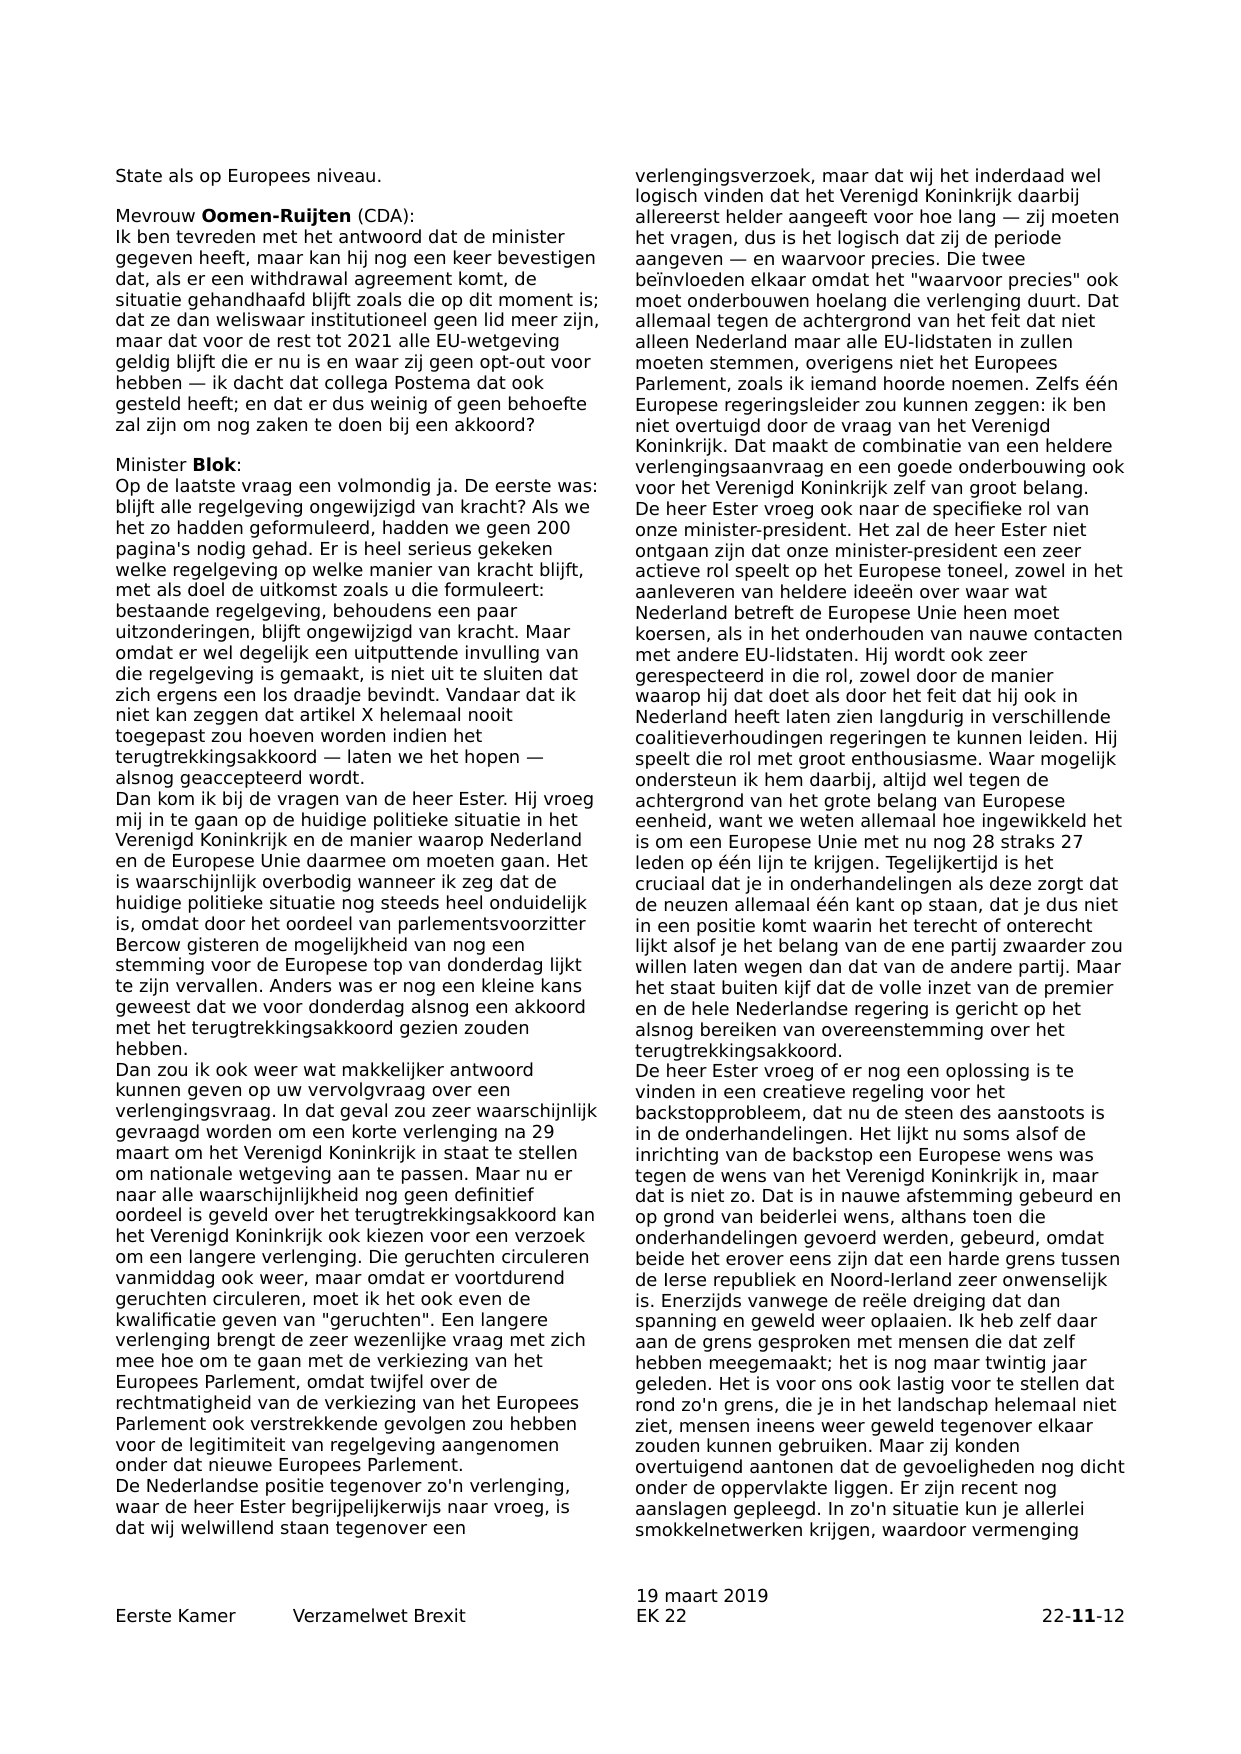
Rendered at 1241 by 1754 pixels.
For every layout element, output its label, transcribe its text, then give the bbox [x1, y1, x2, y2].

text State als op Europees niveau. [115, 165, 605, 186]
text Dan kom ik bij de vragen van de heer Ester. Hij vroeg mij in te gaan op de huidige politieke situatie in het Verenigd Koninkrijk en de manier waarop Nederland en de Europese Unie daarmee om moeten gaan. Het is waarschijnlijk overbodig wanneer ik zeg dat de huidige politieke situatie nog steeds heel onduidelijk is, omdat door het oordeel van parlementsvoorzitter Bercow gisteren de mogelijkheid van nog een stemming voor de Europese top van donderdag lijkt te zijn vervallen. Anders was er nog een kleine kans geweest dat we voor donderdag alsnog een akkoord met het terugtrekkingsakkoord gezien zouden hebben. [115, 788, 605, 1059]
text Op de laatste vraag een volmondig ja. De eerste was: blijft alle regelgeving ongewijzigd van kracht? Als we het zo hadden geformuleerd, hadden we geen 200 pagina's nodig gehad. Er is heel serieus gekeken welke regelgeving op welke manier van kracht blijft, met als doel de uitkomst zoals u die formuleert: bestaande regelgeving, behoudens een paar uitzonderingen, blijft ongewijzigd van kracht. Maar omdat er wel degelijk een uitputtende invulling van die regelgeving is gemaakt, is niet uit te sluiten dat zich ergens een los draadje bevindt. Vandaar dat ik niet kan zeggen dat artikel X helemaal nooit toegepast zou hoeven worden indien het terugtrekkingsakkoord — laten we het hopen — alsnog geaccepteerd wordt. [115, 476, 605, 788]
text De Nederlandse positie tegenover zo'n verlenging, waar de heer Ester begrijpelijkerwijs naar vroeg, is dat wij welwillend staan tegenover een [115, 1476, 605, 1538]
text Minister Blok: [115, 455, 605, 476]
text De heer Ester vroeg of er nog een oplossing is te vinden in een creatieve regeling voor het backstopprobleem, dat nu de steen des aanstoots is in de onderhandelingen. Het lijkt nu soms alsof de inrichting van de backstop een Europese wens was tegen de wens van het Verenigd Koninkrijk in, maar dat is niet zo. Dat is in nauwe afstemming gebeurd en op grond van beiderlei wens, althans toen die onderhandelingen gevoerd werden, gebeurd, omdat beide het erover eens zijn dat een harde grens tussen de Ierse republiek en Noord-Ierland zeer onwenselijk is. Enerzijds vanwege de reële dreiging dat dan spanning en geweld weer oplaaien. Ik heb zelf daar aan de grens gesproken met mensen die dat zelf hebben meegemaakt; het is nog maar twintig jaar geleden. Het is voor ons ook lastig voor te stellen dat rond zo'n grens, die je in het landschap helemaal niet ziet, mensen ineens weer geweld tegenover elkaar zouden kunnen gebruiken. Maar zij konden overtuigend aantonen dat de gevoeligheden nog dicht onder de oppervlakte liggen. Er zijn recent nog aanslagen gepleegd. In zo'n situatie kun je allerlei smokkelnetwerken krijgen, waardoor vermenging [635, 1061, 1125, 1540]
text Dan zou ik ook weer wat makkelijker antwoord kunnen geven op uw vervolgvraag over een verlengingsvraag. In dat geval zou zeer waarschijnlijk gevraagd worden om een korte verlenging na 29 maart om het Verenigd Koninkrijk in staat te stellen om nationale wetgeving aan te passen. Maar nu er naar alle waarschijnlijkheid nog geen definitief oordeel is geveld over het terugtrekkingsakkoord kan het Verenigd Koninkrijk ook kiezen voor een verzoek om een langere verlenging. Die geruchten circuleren vanmiddag ook weer, maar omdat er voortdurend geruchten circuleren, moet ik het ook even de kwalificatie geven van "geruchten". Een langere verlenging brengt de zeer wezenlijke vraag met zich mee hoe om te gaan met de verkiezing van het Europees Parlement, omdat twijfel over de rechtmatigheid van de verkiezing van het Europees Parlement ook verstrekkende gevolgen zou hebben voor de legitimiteit van regelgeving aangenomen onder dat nieuwe Europees Parlement. [115, 1059, 605, 1476]
text De heer Ester vroeg ook naar de specifieke rol van onze minister-president. Het zal de heer Ester niet ontgaan zijn dat onze minister-president een zeer actieve rol speelt op het Europese toneel, zowel in het aanleveren van heldere ideeën over waar wat Nederland betreft de Europese Unie heen moet koersen, als in het onderhouden van nauwe contacten met andere EU-lidstaten. Hij wordt ook zeer gerespecteerd in die rol, zowel door de manier waarop hij dat doet als door het feit dat hij ook in Nederland heeft laten zien langdurig in verschillende coalitieverhoudingen regeringen te kunnen leiden. Hij speelt die rol met groot enthousiasme. Waar mogelijk ondersteun ik hem daarbij, altijd wel tegen de achtergrond van het grote belang van Europese eenheid, want we weten allemaal hoe ingewikkeld het is om een Europese Unie met nu nog 28 straks 27 leden op één lijn te krijgen. Tegelijkertijd is het cruciaal dat je in onderhandelingen als deze zorgt dat de neuzen allemaal één kant op staan, dat je dus niet in een positie komt waarin het terecht of onterecht lijkt alsof je het belang van de ene partij zwaarder zou willen laten wegen dan dat van de andere partij. Maar het staat buiten kijf dat de volle inzet van de premier en de hele Nederlandse regering is gericht op het alsnog bereiken van overeenstemming over het terugtrekkingsakkoord. [635, 499, 1125, 1061]
text Ik ben tevreden met het antwoord dat de minister gegeven heeft, maar kan hij nog een keer bevestigen dat, als er een withdrawal agreement komt, de situatie gehandhaafd blijft zoals die op dit moment is; dat ze dan weliswaar institutioneel geen lid meer zijn, maar dat voor de rest tot 2021 alle EU-wetgeving geldig blijft die er nu is en waar zij geen opt-out voor hebben — ik dacht dat collega Postema dat ook gesteld heeft; en dat er dus weinig of geen behoefte zal zijn om nog zaken te doen bij een akkoord? [115, 227, 605, 435]
text Mevrouw Oomen-Ruijten (CDA): [115, 206, 605, 227]
text verlengingsverzoek, maar dat wij het inderdaad wel logisch vinden dat het Verenigd Koninkrijk daarbij allereerst helder aangeeft voor hoe lang — zij moeten het vragen, dus is het logisch dat zij de periode aangeven — en waarvoor precies. Die twee beïnvloeden elkaar omdat het "waarvoor precies" ook moet onderbouwen hoelang die verlenging duurt. Dat allemaal tegen de achtergrond van het feit dat niet alleen Nederland maar alle EU-lidstaten in zullen moeten stemmen, overigens niet het Europees Parlement, zoals ik iemand hoorde noemen. Zelfs één Europese regeringsleider zou kunnen zeggen: ik ben niet overtuigd door de vraag van het Verenigd Koninkrijk. Dat maakt de combinatie van een heldere verlengingsaanvraag en een goede onderbouwing ook voor het Verenigd Koninkrijk zelf van groot belang. [635, 165, 1125, 499]
